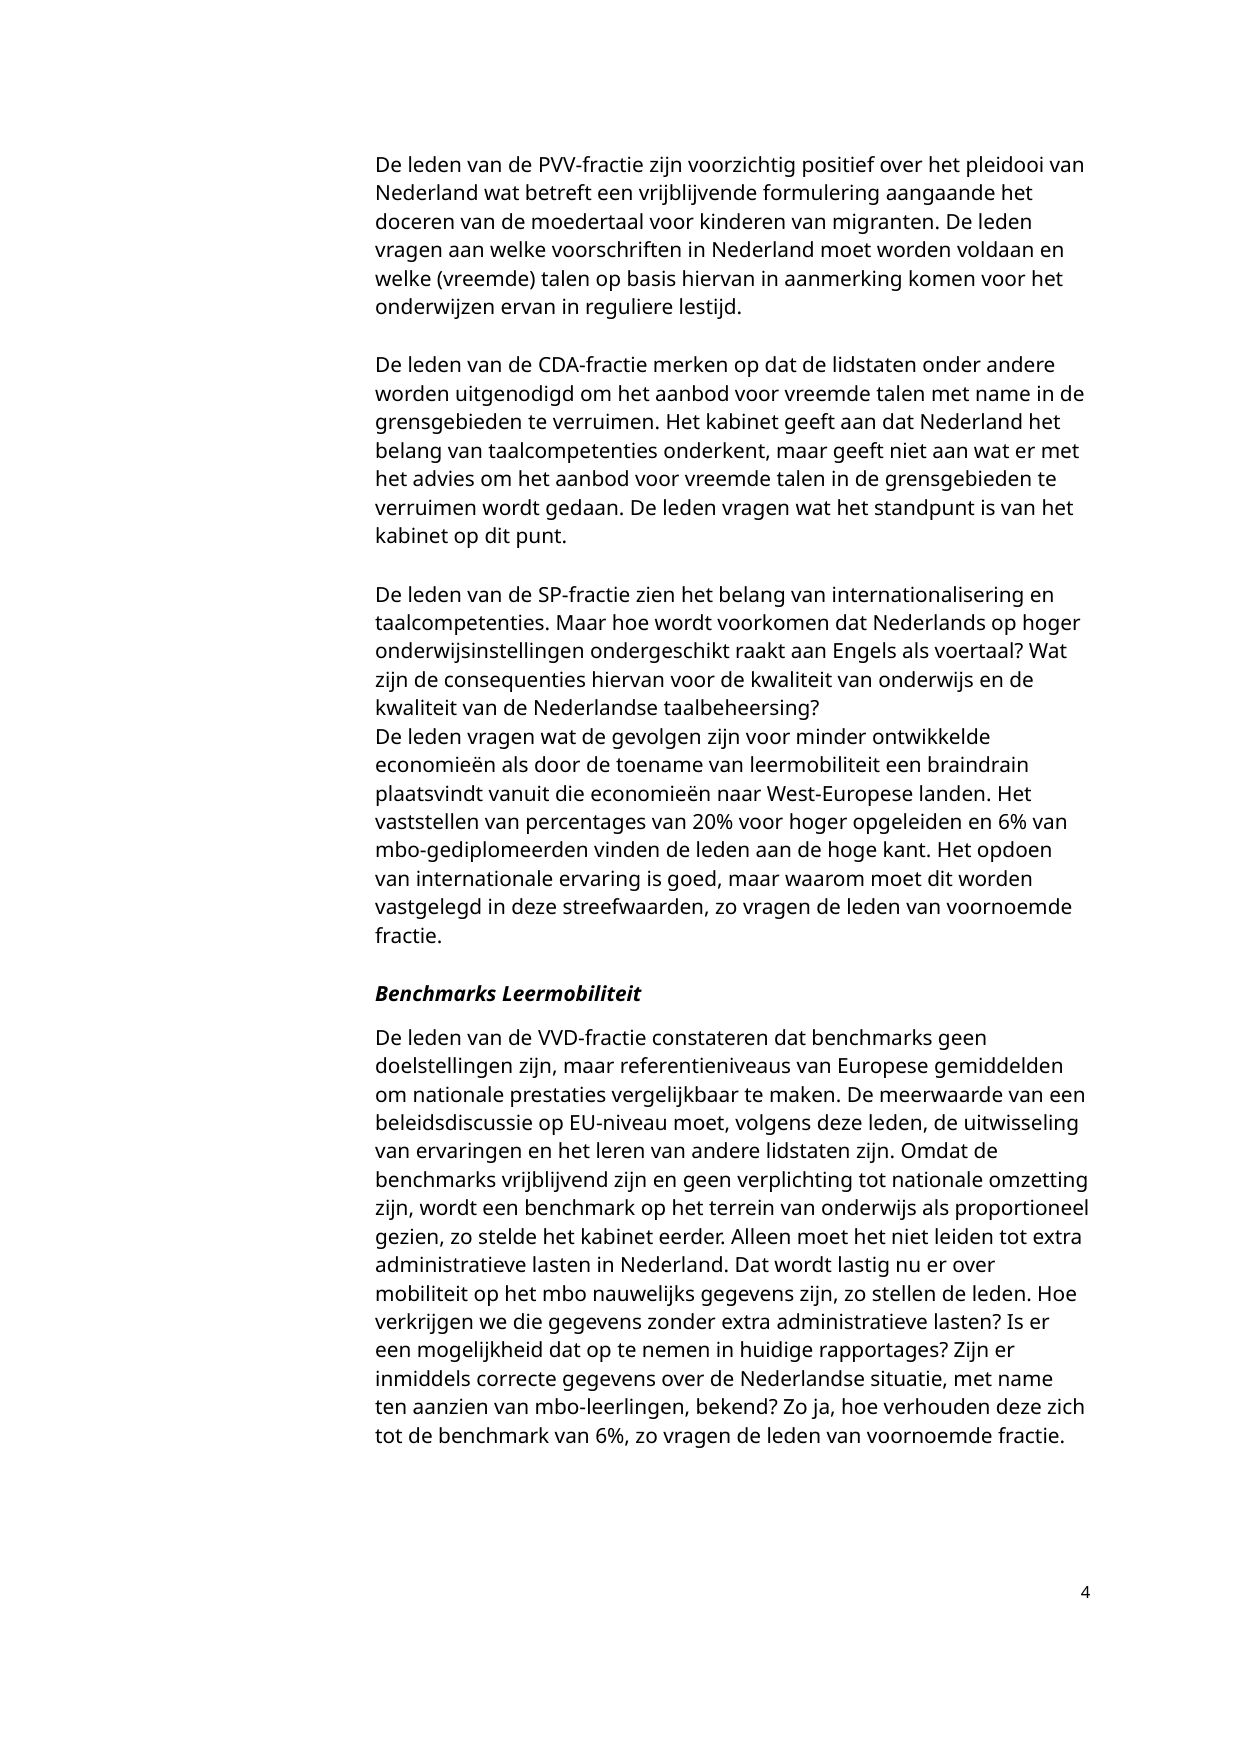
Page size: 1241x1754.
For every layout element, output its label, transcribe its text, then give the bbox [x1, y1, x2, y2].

text De leden van de VVD-fractie constateren dat benchmarks geen doelstellingen zijn, maar referentieniveaus van Europese gemiddelden om nationale prestaties vergelijkbaar te maken. De meerwaarde van een beleidsdiscussie op EU-niveau moet, volgens deze leden, de uitwisseling van ervaringen en het leren van andere lidstaten zijn. Omdat de benchmarks vrijblijvend zijn en geen verplichting tot nationale omzetting zijn, wordt een benchmark op het terrein van onderwijs als proportioneel gezien, zo stelde het kabinet eerder. Alleen moet het niet leiden tot extra administratieve lasten in Nederland. Dat wordt lastig nu er over mobiliteit op het mbo nauwelijks gegevens zijn, zo stellen de leden. Hoe verkrijgen we die gegevens zonder extra administratieve lasten? Is er een mogelijkheid dat op te nemen in huidige rapportages? Zijn er inmiddels correcte gegevens over de Nederlandse situatie, met name ten aanzien van mbo-leerlingen, bekend? Zo ja, hoe verhouden deze zich tot de benchmark van 6%, zo vragen de leden van voornoemde fractie. [375, 1023, 1090, 1449]
text Benchmarks Leermobiliteit [375, 979, 1090, 1008]
text De leden van de SP-fractie zien het belang van internationalisering en taalcompetenties. Maar hoe wordt voorkomen dat Nederlands op hoger onderwijsinstellingen ondergeschikt raakt aan Engels als voertaal? Wat zijn de consequenties hiervan voor de kwaliteit van onderwijs en de kwaliteit van de Nederlandse taalbeheersing? [375, 580, 1090, 722]
text De leden van de PVV-fractie zijn voorzichtig positief over het pleidooi van Nederland wat betreft een vrijblijvende formulering aangaande het doceren van de moedertaal voor kinderen van migranten. De leden vragen aan welke voorschriften in Nederland moet worden voldaan en welke (vreemde) talen op basis hiervan in aanmerking komen voor het onderwijzen ervan in reguliere lestijd. [375, 150, 1090, 321]
text De leden vragen wat de gevolgen zijn voor minder ontwikkelde economieën als door de toename van leermobiliteit een braindrain plaatsvindt vanuit die economieën naar West-Europese landen. Het vaststellen van percentages van 20% voor hoger opgeleiden en 6% van mbo-gediplomeerden vinden de leden aan de hoge kant. Het opdoen van internationale ervaring is goed, maar waarom moet dit worden vastgelegd in deze streefwaarden, zo vragen de leden van voornoemde fractie. [375, 722, 1090, 949]
text De leden van de CDA-fractie merken op dat de lidstaten onder andere worden uitgenodigd om het aanbod voor vreemde talen met name in de grensgebieden te verruimen. Het kabinet geeft aan dat Nederland het belang van taalcompetenties onderkent, maar geeft niet aan wat er met het advies om het aanbod voor vreemde talen in de grensgebieden te verruimen wordt gedaan. De leden vragen wat het standpunt is van het kabinet op dit punt. [375, 351, 1090, 550]
